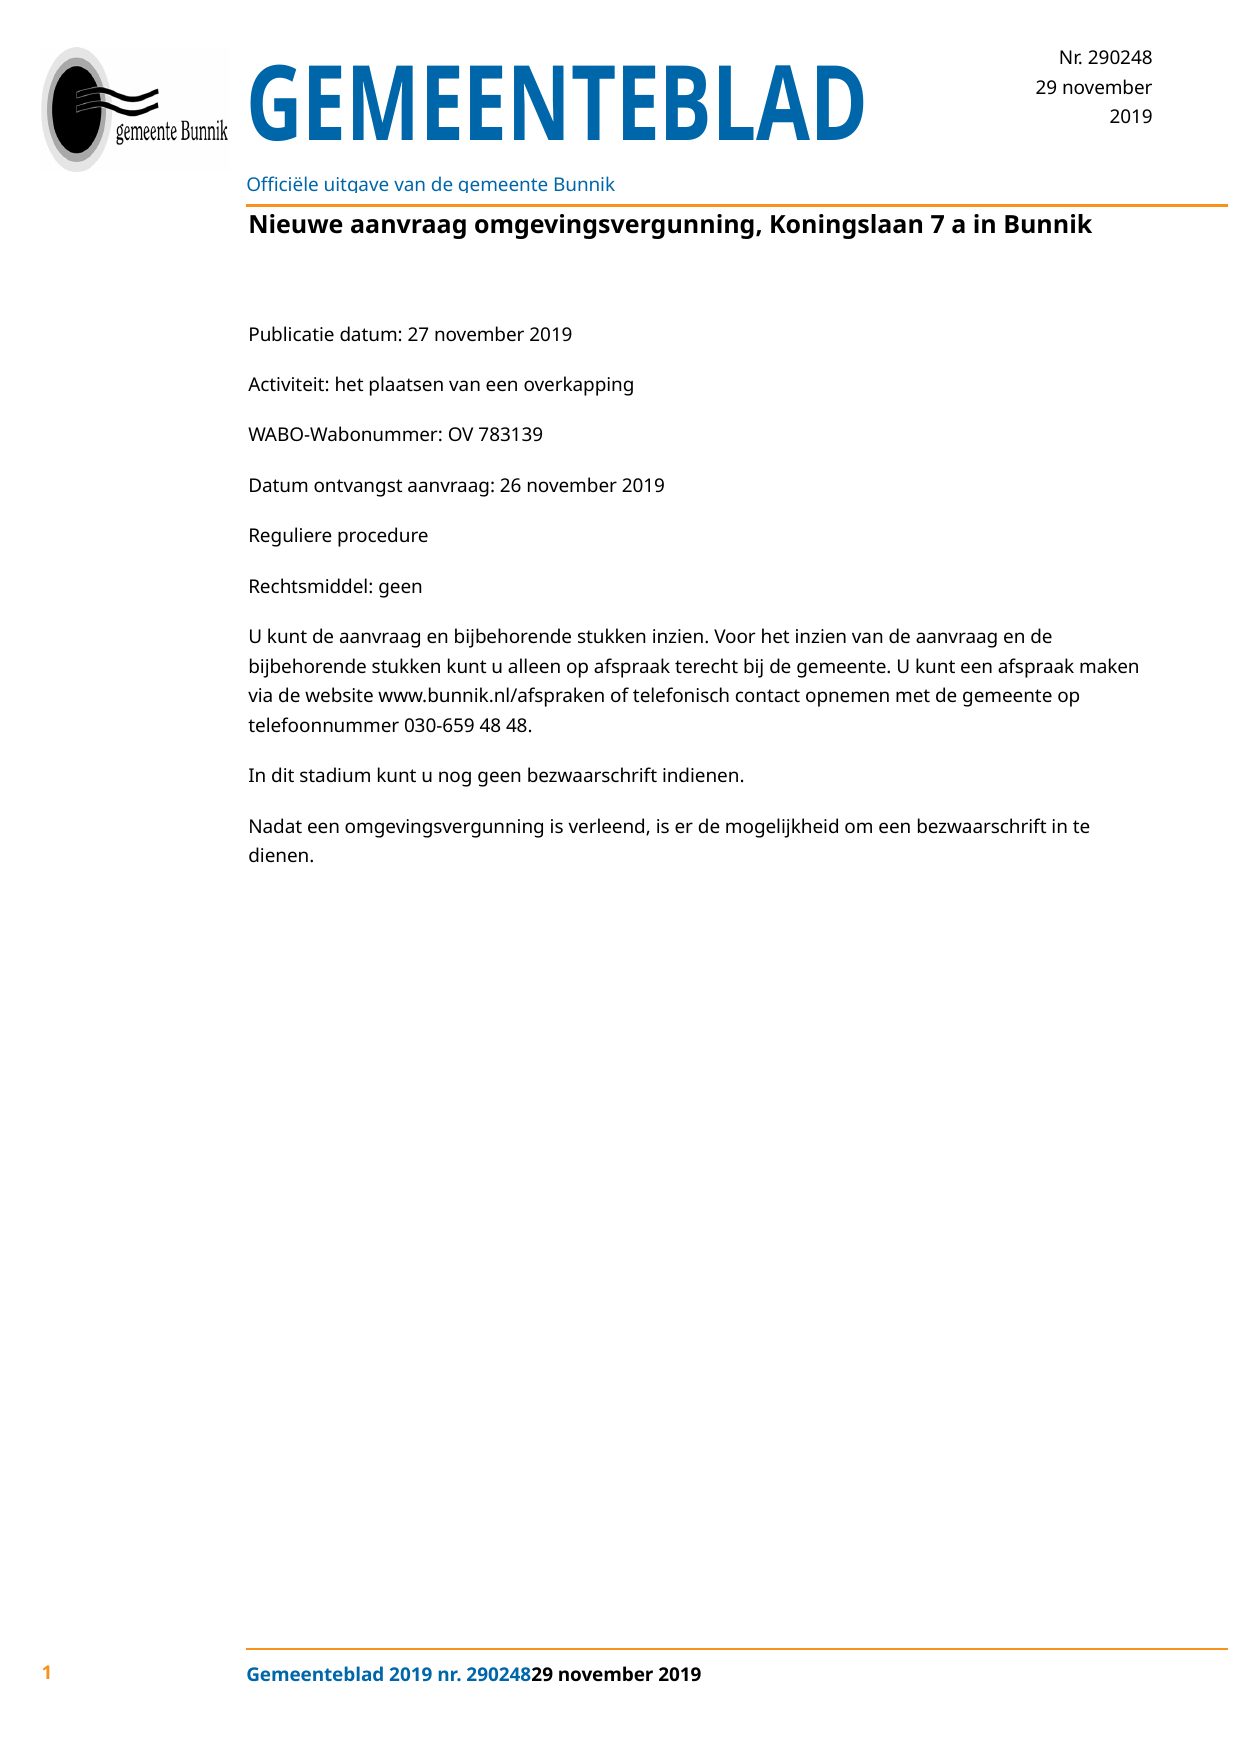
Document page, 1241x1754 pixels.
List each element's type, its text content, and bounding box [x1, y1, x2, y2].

text WABO-Wabonummer: OV 783139 [248, 422, 1152, 447]
text Nadat een omgevingsvergunning is verleend, is er de mogelijkheid om een bezwaarschrift in te dienen. [248, 813, 1152, 868]
text Activiteit: het plaatsen van een overkapping [248, 371, 1152, 397]
text Publicatie datum: 27 november 2019 [248, 321, 1152, 346]
text Datum ontvangst aanvraag: 26 november 2019 [248, 472, 1152, 498]
text Rechtsmiddel: geen [248, 573, 1152, 598]
text Reguliere procedure [248, 522, 1152, 548]
text Nieuwe aanvraag omgevingsvergunning, Koningslaan 7 a in Bunnik [248, 207, 1152, 241]
text U kunt de aanvraag en bijbehorende stukken inzien. Voor het inzien van de aanvraag en de bijbehorende stukken kunt u alleen op afspraak terecht bij de gemeente. U kunt een afspraak maken via de website www.bunnik.nl/afspraken of telefonisch contact opnemen met de gemeente op telefoonnummer 030-659 48 48. [248, 623, 1152, 738]
picture [41, 47, 231, 172]
text In dit stadium kunt u nog geen bezwaarschrift indienen. [248, 762, 1152, 788]
